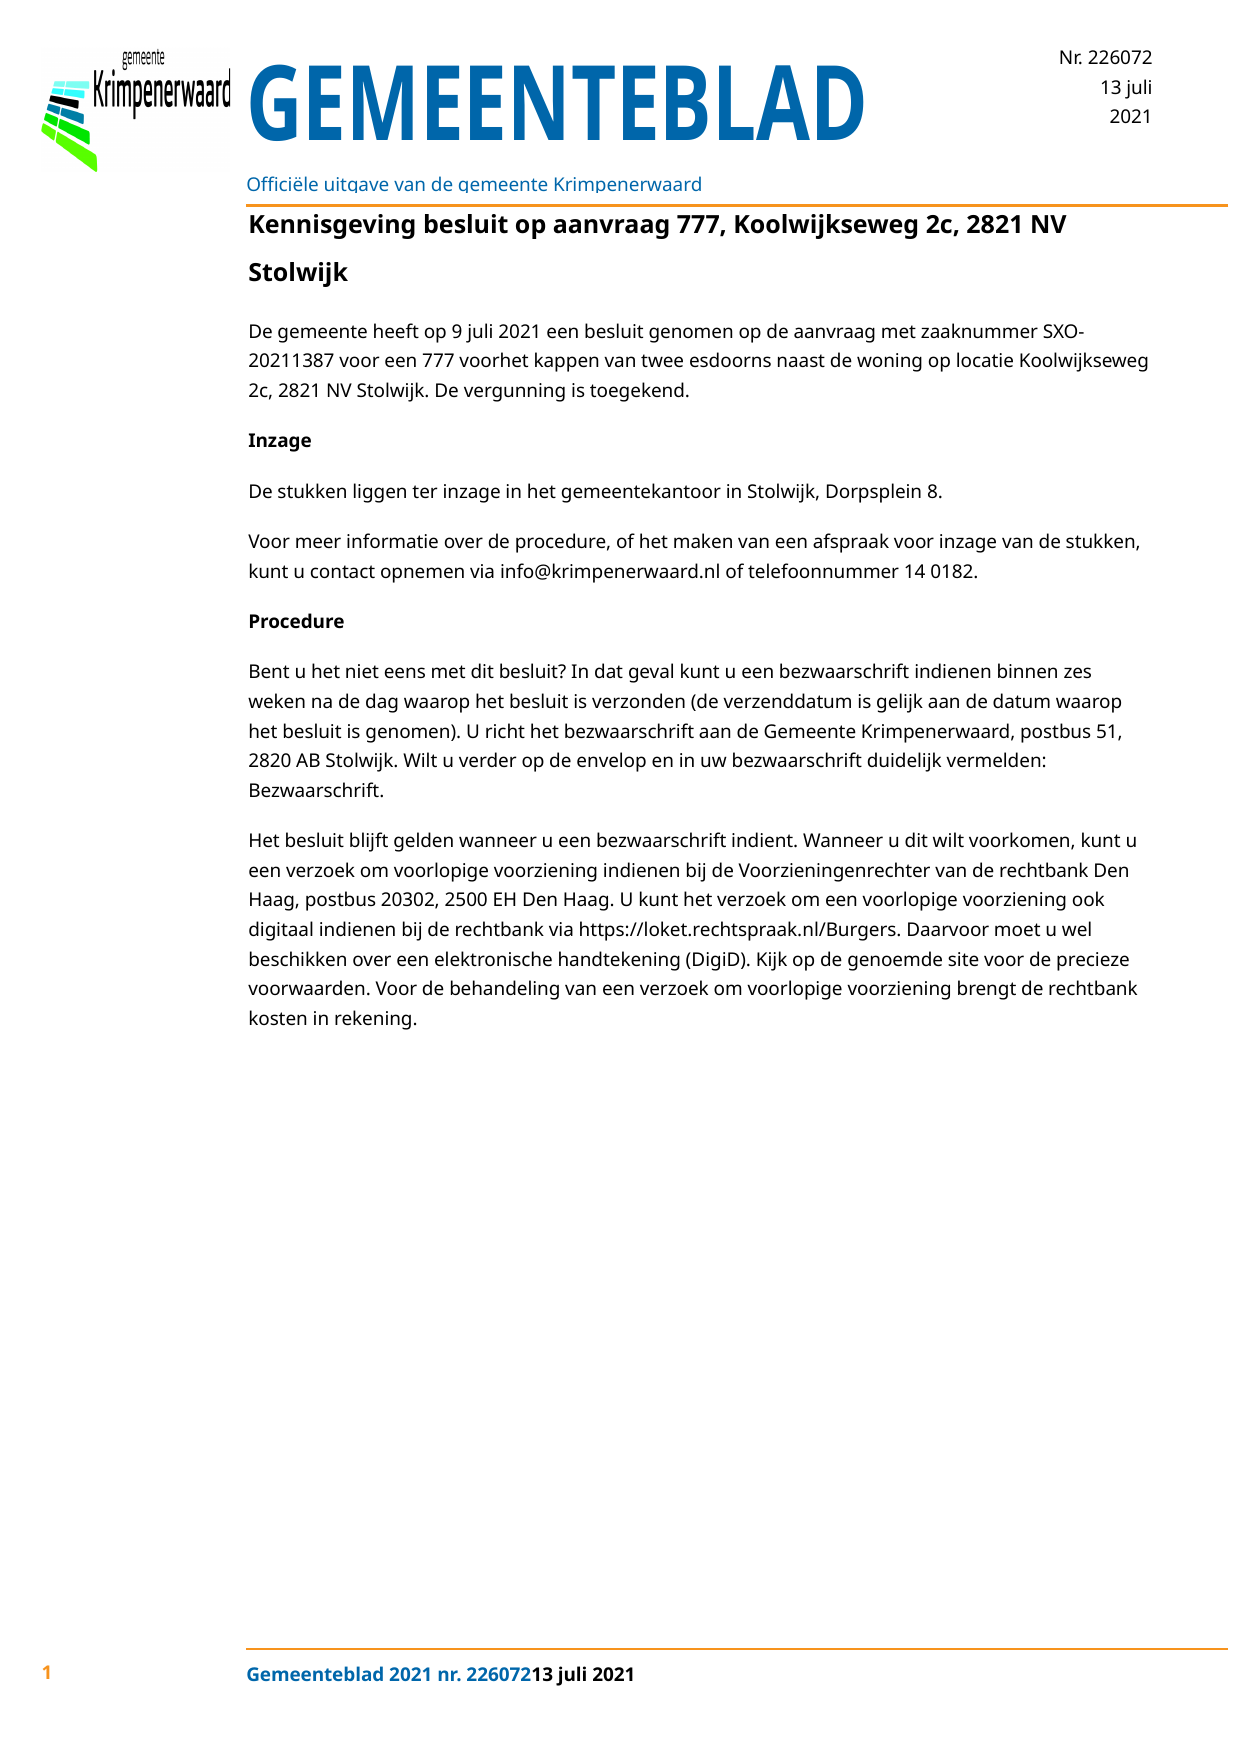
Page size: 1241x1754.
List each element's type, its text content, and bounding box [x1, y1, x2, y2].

text Bent u het niet eens met dit besluit? In dat geval kunt u een bezwaarschrift indienen binnen zes weken na de dag waarop het besluit is verzonden (de verzenddatum is gelijk aan de datum waarop het besluit is genomen). U richt het bezwaarschrift aan de Gemeente Krimpenerwaard, postbus 51, 2820 AB Stolwijk. Wilt u verder op de envelop en in uw bezwaarschrift duidelijk vermelden: Bezwaarschrift. [248, 659, 1152, 803]
text De stukken liggen ter inzage in het gemeentekantoor in Stolwijk, Dorpsplein 8. [248, 478, 1152, 504]
text Voor meer informatie over de procedure, of het maken van een afspraak voor inzage van de stukken, kunt u contact opnemen via info@krimpenerwaard.nl of telefoonnummer 14 0182. [248, 528, 1152, 584]
text Kennisgeving besluit op aanvraag 777, Koolwijkseweg 2c, 2821 NV Stolwijk [248, 207, 1152, 288]
text Het besluit blijft gelden wanneer u een bezwaarschrift indient. Wanneer u dit wilt voorkomen, kunt u een verzoek om voorlopige voorziening indienen bij de Voorzieningenrechter van de rechtbank Den Haag, postbus 20302, 2500 EH Den Haag. U kunt het verzoek om een voorlopige voorziening ook digitaal indienen bij de rechtbank via https://loket.rechtspraak.nl/Burgers. Daarvoor moet u wel beschikken over een elektronische handtekening (DigiD). Kijk op de genoemde site voor de precieze voorwaarden. Voor de behandeling van een verzoek om voorlopige voorziening brengt de rechtbank kosten in rekening. [248, 827, 1152, 1031]
picture [41, 47, 231, 172]
text Procedure [248, 608, 1152, 634]
text Inzage [248, 427, 1152, 453]
text De gemeente heeft op 9 juli 2021 een besluit genomen op de aanvraag met zaaknummer SXO-20211387 voor een 777 voorhet kappen van twee esdoorns naast de woning op locatie Koolwijkseweg 2c, 2821 NV Stolwijk. De vergunning is toegekend. [248, 318, 1152, 403]
